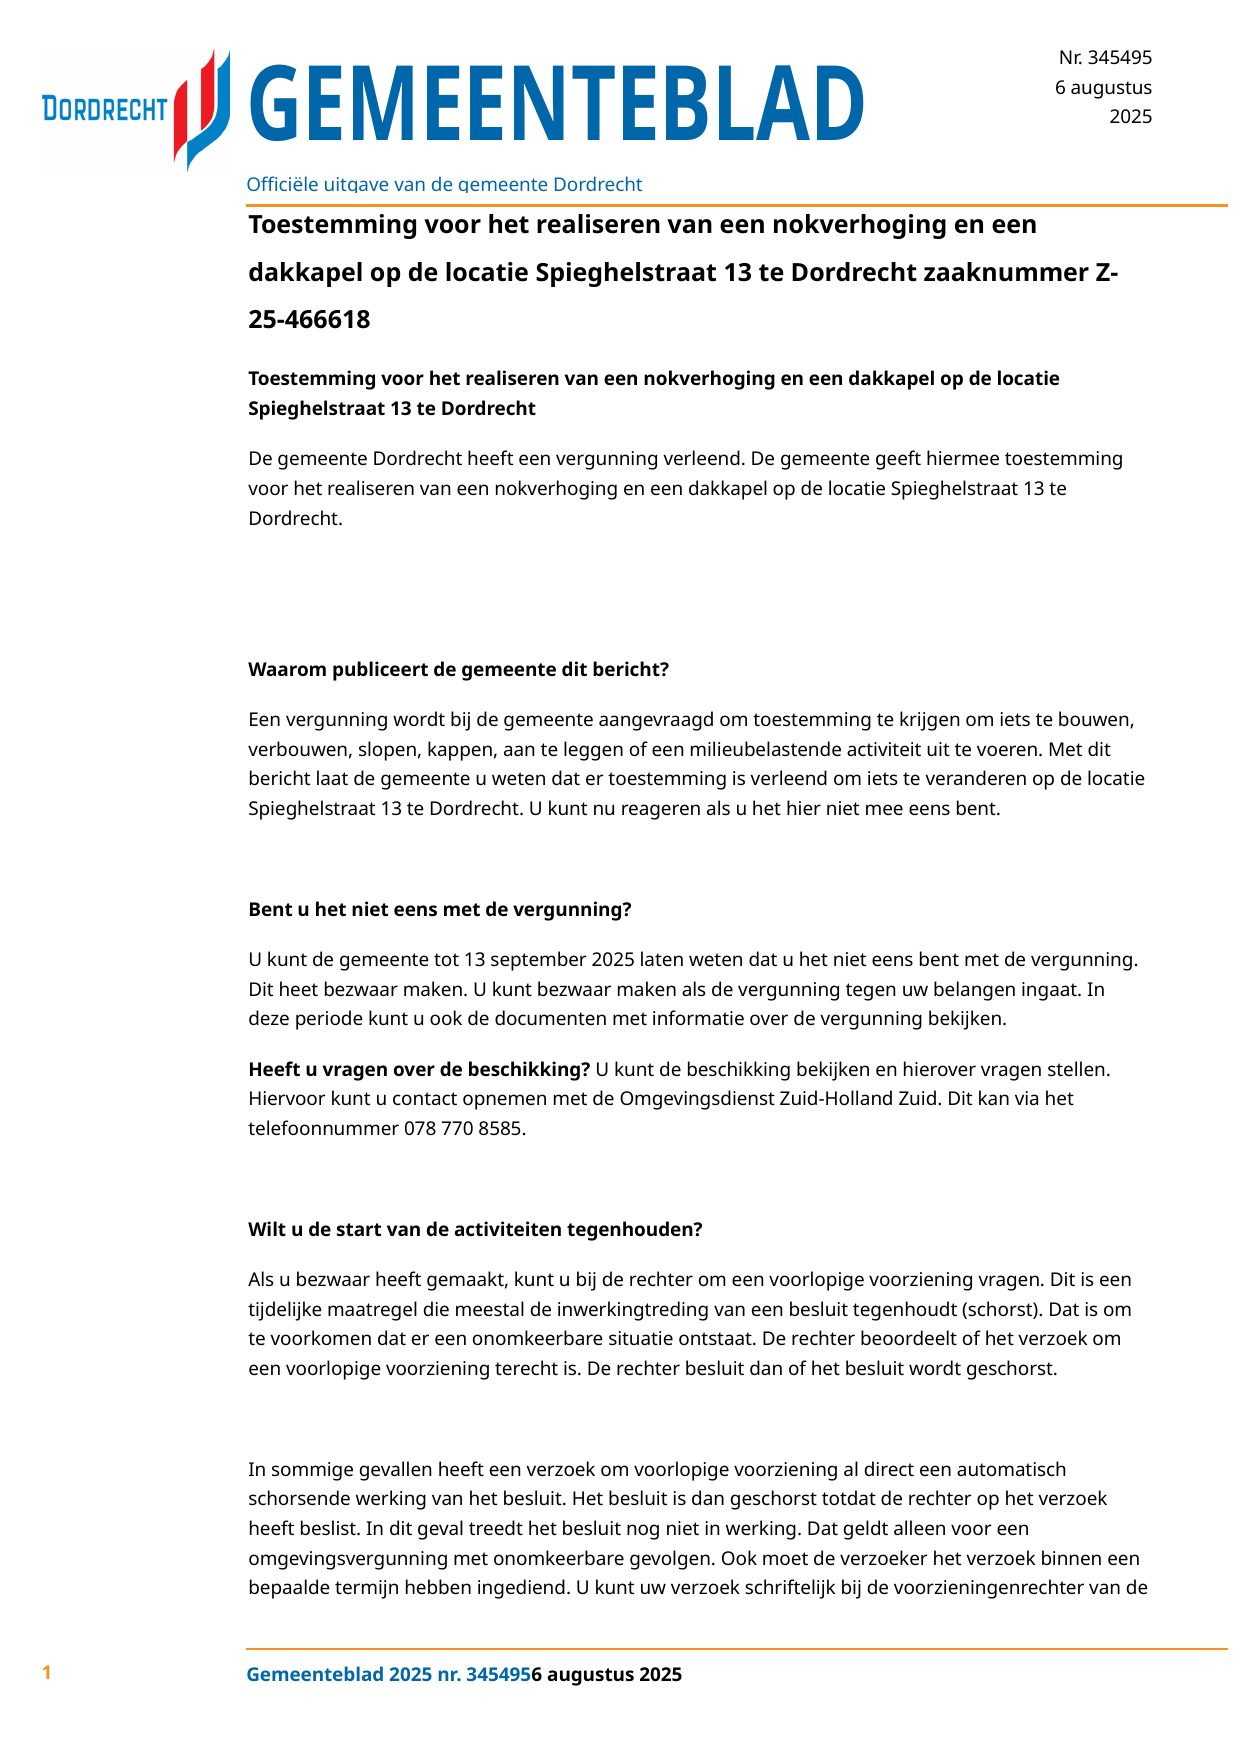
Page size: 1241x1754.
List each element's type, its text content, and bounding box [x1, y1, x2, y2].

text Waarom publiceert de gemeente dit bericht? [248, 656, 1152, 682]
text Toestemming voor het realiseren van een nokverhoging en een dakkapel op de locatie Spieghelstraat 13 te Dordrecht zaaknummer Z-25-466618 [248, 207, 1152, 336]
picture [41, 47, 231, 172]
text Een vergunning wordt bij de gemeente aangevraagd om toestemming te krijgen om iets te bouwen, verbouwen, slopen, kappen, aan te leggen of een milieubelastende activiteit uit te voeren. Met dit bericht laat de gemeente u weten dat er toestemming is verleend om iets te veranderen op de locatie Spieghelstraat 13 te Dordrecht. U kunt nu reageren als u het hier niet mee eens bent. [248, 706, 1152, 821]
text U kunt de gemeente tot 13 september 2025 laten weten dat u het niet eens bent met de vergunning. Dit heet bezwaar maken. U kunt bezwaar maken als de vergunning tegen uw belangen ingaat. In deze periode kunt u ook de documenten met informatie over de vergunning bekijken. [248, 946, 1152, 1031]
text Bent u het niet eens met de vergunning? [248, 896, 1152, 922]
text Wilt u de start van de activiteiten tegenhouden? [248, 1216, 1152, 1242]
text Als u bezwaar heeft gemaakt, kunt u bij de rechter om een voorlopige voorziening vragen. Dit is een tijdelijke maatregel die meestal de inwerkingtreding van een besluit tegenhoudt (schorst). Dat is om te voorkomen dat er een onomkeerbare situatie ontstaat. De rechter beoordeelt of het verzoek om een voorlopige voorziening terecht is. De rechter besluit dan of het besluit wordt geschorst. [248, 1266, 1152, 1381]
text In sommige gevallen heeft een verzoek om voorlopige voorziening al direct een automatisch schorsende werking van het besluit. Het besluit is dan geschorst totdat de rechter op het verzoek heeft beslist. In dit geval treedt het besluit nog niet in werking. Dat geldt alleen voor een omgevingsvergunning met onomkeerbare gevolgen. Ook moet de verzoeker het verzoek binnen een bepaalde termijn hebben ingediend. U kunt uw verzoek schriftelijk bij de voorzieningenrechter van de [248, 1456, 1152, 1600]
text De gemeente Dordrecht heeft een vergunning verleend. De gemeente geeft hiermee toestemming voor het realiseren van een nokverhoging en een dakkapel op de locatie Spieghelstraat 13 te Dordrecht. [248, 446, 1152, 530]
text Heeft u vragen over de beschikking? U kunt de beschikking bekijken en hierover vragen stellen. Hiervoor kunt u contact opnemen met de Omgevingsdienst Zuid-Holland Zuid. Dit kan via het telefoonnummer 078 770 8585. [248, 1056, 1152, 1141]
text Toestemming voor het realiseren van een nokverhoging en een dakkapel op de locatie Spieghelstraat 13 te Dordrecht [248, 366, 1152, 421]
